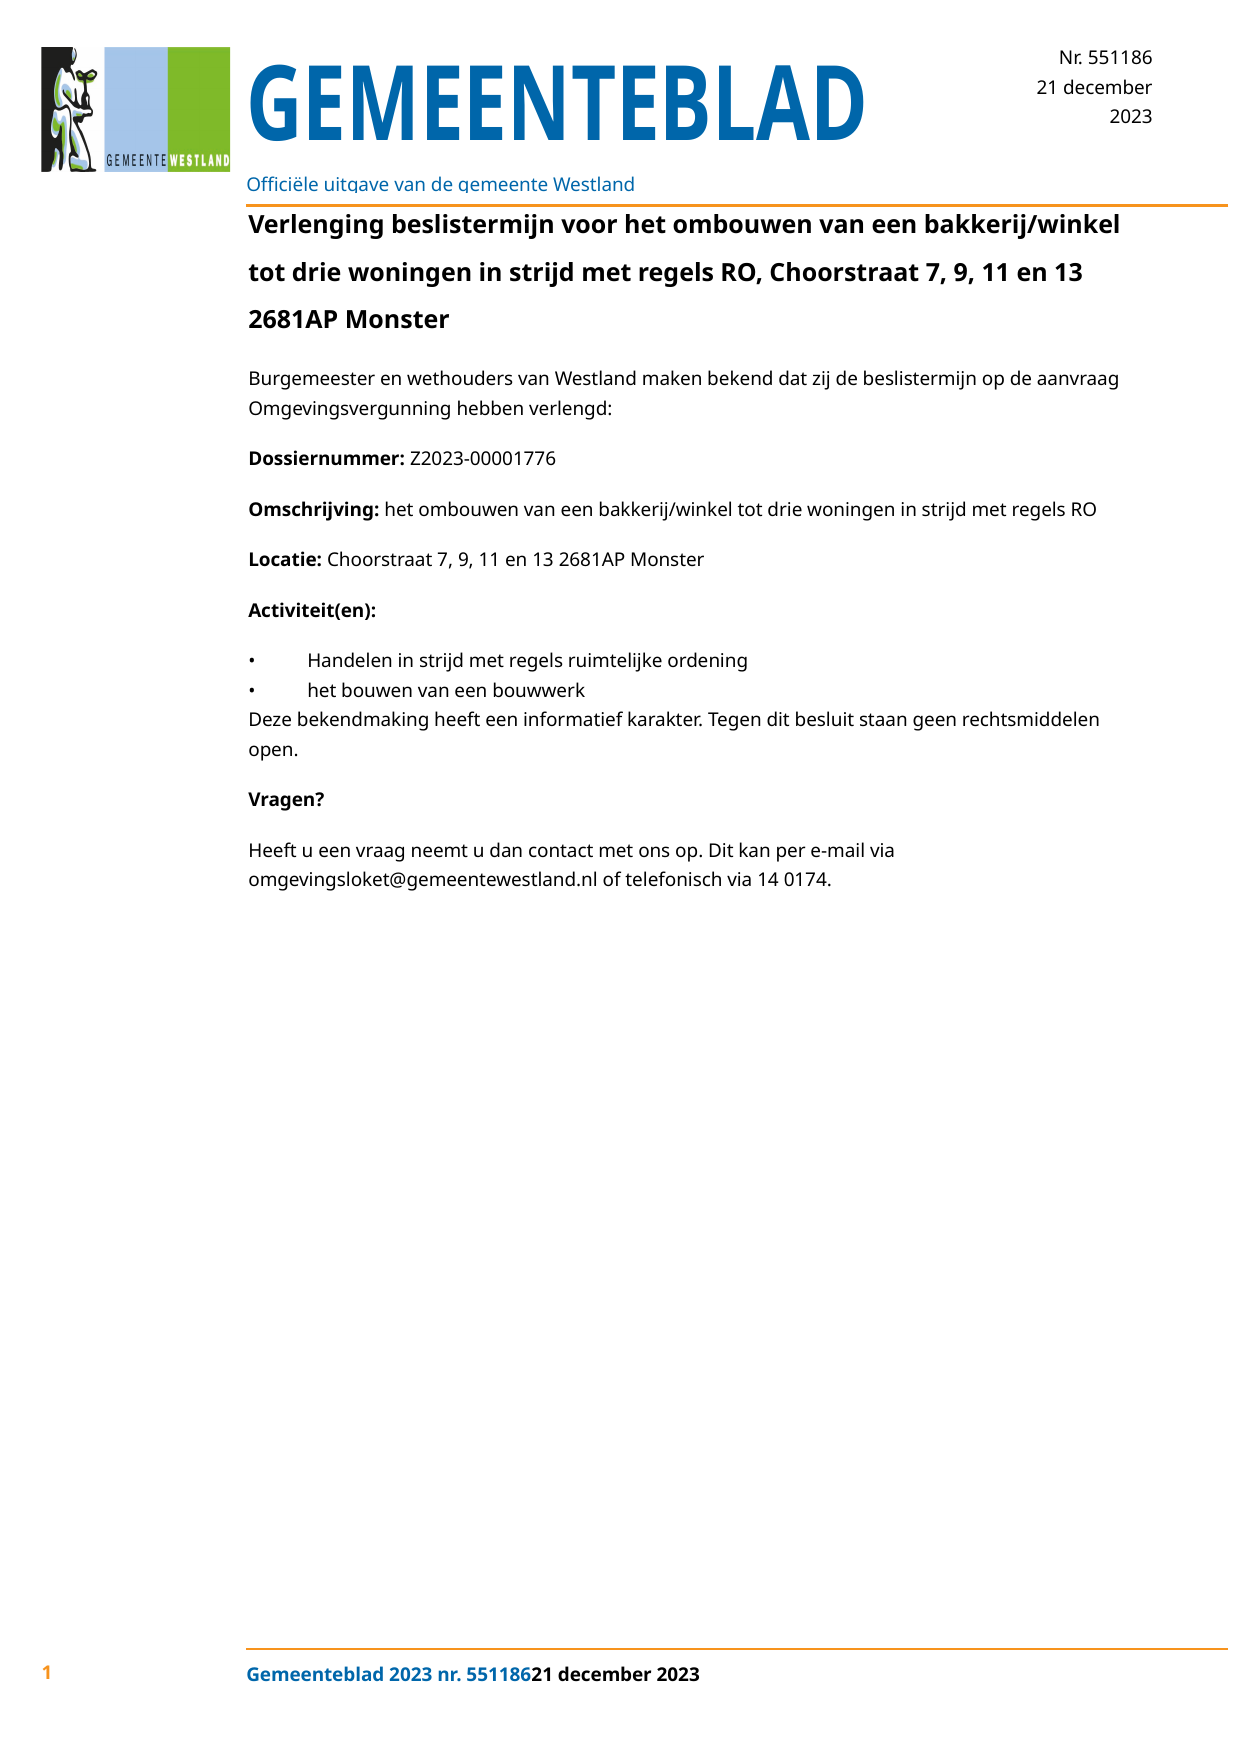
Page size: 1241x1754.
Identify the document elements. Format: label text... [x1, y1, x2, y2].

picture [41, 47, 231, 172]
text Locatie: Choorstraat 7, 9, 11 en 13 2681AP Monster [248, 546, 1152, 572]
text Activiteit(en): [248, 597, 1152, 622]
text Dossiernummer: Z2023-00001776 [248, 446, 1152, 471]
text Heeft u een vraag neemt u dan contact met ons op. Dit kan per e-mail via omgevingsloket@gemeentewestland.nl of telefonisch via 14 0174. [248, 837, 1152, 892]
text Deze bekendmaking heeft een informatief karakter. Tegen dit besluit staan geen rechtsmiddelen open. [248, 706, 1152, 762]
text Vragen? [248, 786, 1152, 812]
text Omschrijving: het ombouwen van een bakkerij/winkel tot drie woningen in strijd met regels RO [248, 496, 1152, 522]
list het bouwen van een bouwwerk [248, 677, 1152, 702]
text Burgemeester en wethouders van Westland maken bekend dat zij de beslistermijn op de aanvraag Omgevingsvergunning hebben verlengd: [248, 366, 1152, 421]
text Verlenging beslistermijn voor het ombouwen van een bakkerij/winkel tot drie woningen in strijd met regels RO, Choorstraat 7, 9, 11 en 13 2681AP Monster [248, 207, 1152, 336]
list Handelen in strijd met regels ruimtelijke ordening [248, 647, 1152, 673]
